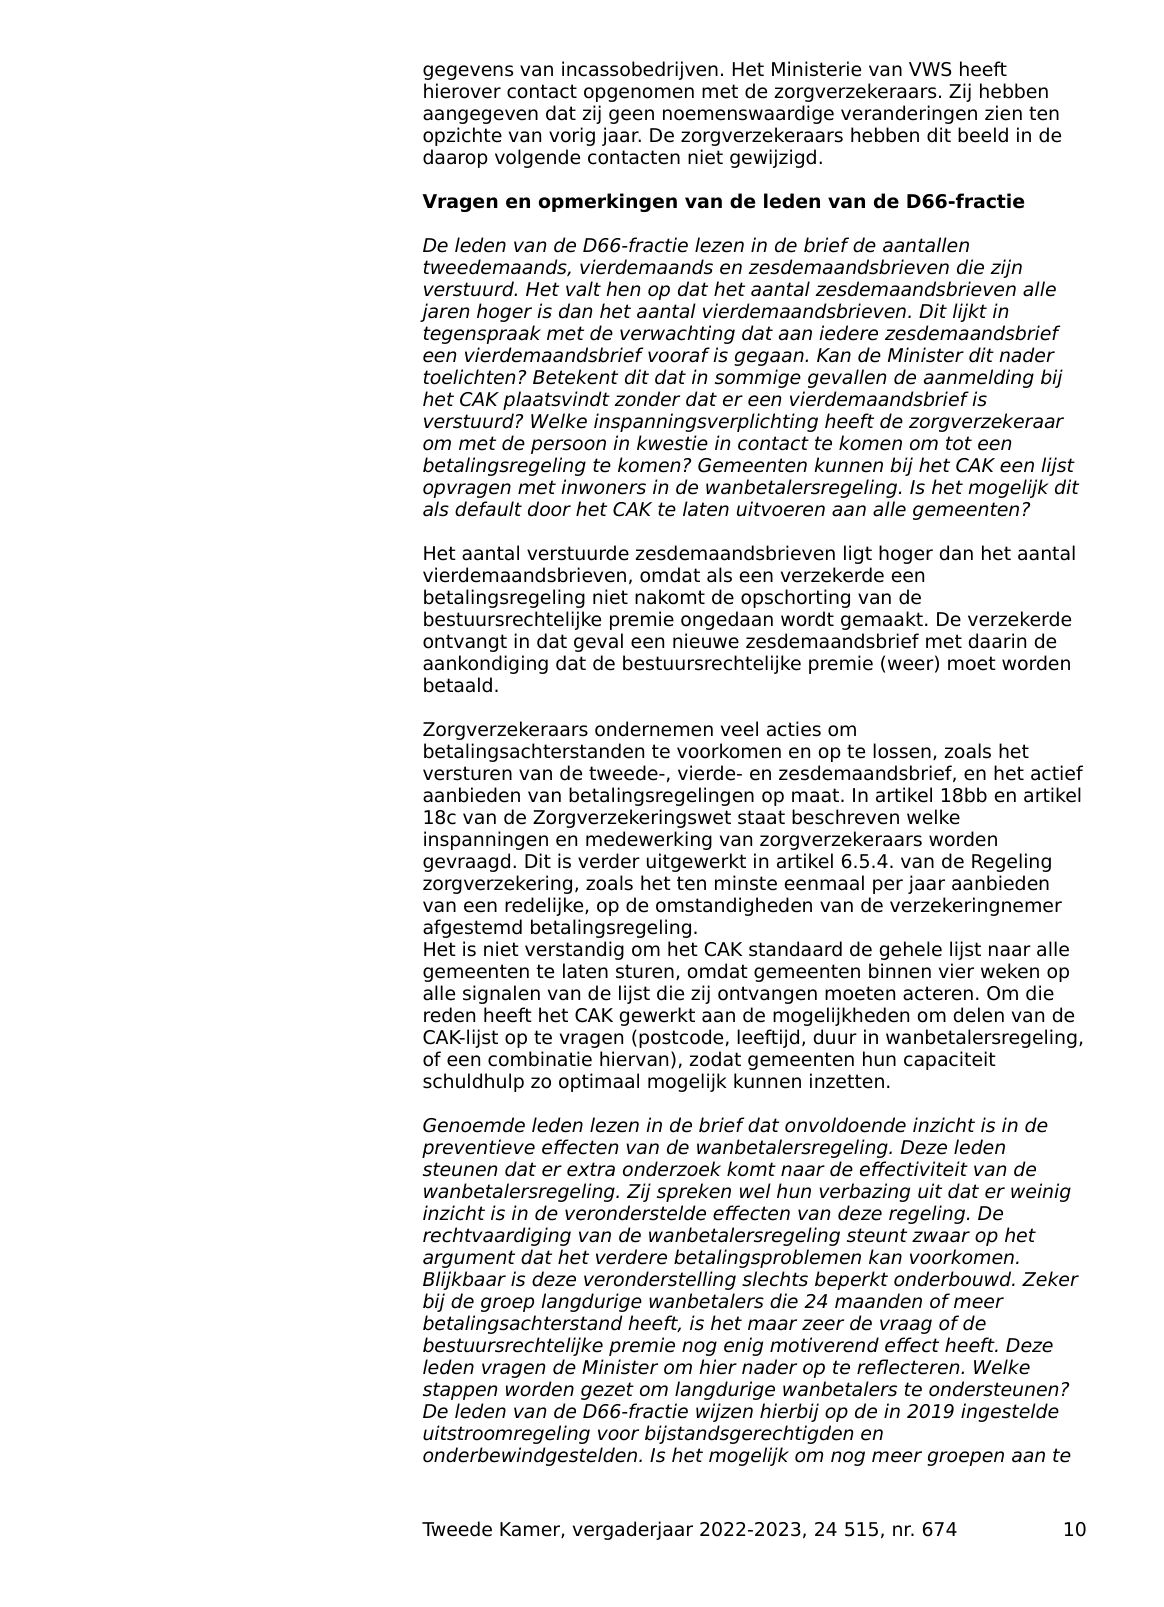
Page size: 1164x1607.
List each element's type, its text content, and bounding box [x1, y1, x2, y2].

text Het aantal verstuurde zesdemaandsbrieven ligt hoger dan het aantal vierdemaandsbrieven, omdat als een verzekerde een betalingsregeling niet nakomt de opschorting van de bestuursrechtelijke premie ongedaan wordt gemaakt. De verzekerde ontvangt in dat geval een nieuwe zesdemaandsbrief met daarin de aankondiging dat de bestuursrechtelijke premie (weer) moet worden betaald. [422, 543, 1087, 697]
text gegevens van incassobedrijven. Het Ministerie van VWS heeft hierover contact opgenomen met de zorgverzekeraars. Zij hebben aangegeven dat zij geen noemenswaardige veranderingen zien ten opzichte van vorig jaar. De zorgverzekeraars hebben dit beeld in de daarop volgende contacten niet gewijzigd. [422, 59, 1087, 169]
text De leden van de D66-fractie lezen in de brief de aantallen tweedemaands, vierdemaands en zesdemaandsbrieven die zijn verstuurd. Het valt hen op dat het aantal zesdemaandsbrieven alle jaren hoger is dan het aantal vierdemaandsbrieven. Dit lijkt in tegenspraak met de verwachting dat aan iedere zesdemaandsbrief een vierdemaandsbrief vooraf is gegaan. Kan de Minister dit nader toelichten? Betekent dit dat in sommige gevallen de aanmelding bij het CAK plaatsvindt zonder dat er een vierdemaandsbrief is verstuurd? Welke inspanningsverplichting heeft de zorgverzekeraar om met de persoon in kwestie in contact te komen om tot een betalingsregeling te komen? Gemeenten kunnen bij het CAK een lijst opvragen met inwoners in de wanbetalersregeling. Is het mogelijk dit als default door het CAK te laten uitvoeren aan alle gemeenten? [422, 235, 1087, 521]
text Genoemde leden lezen in de brief dat onvoldoende inzicht is in de preventieve effecten van de wanbetalersregeling. Deze leden steunen dat er extra onderzoek komt naar de effectiviteit van de wanbetalersregeling. Zij spreken wel hun verbazing uit dat er weinig inzicht is in de veronderstelde effecten van deze regeling. De rechtvaardiging van de wanbetalersregeling steunt zwaar op het argument dat het verdere betalingsproblemen kan voorkomen. Blijkbaar is deze veronderstelling slechts beperkt onderbouwd. Zeker bij de groep langdurige wanbetalers die 24 maanden of meer betalingsachterstand heeft, is het maar zeer de vraag of de bestuursrechtelijke premie nog enig motiverend effect heeft. Deze leden vragen de Minister om hier nader op te reflecteren. Welke stappen worden gezet om langdurige wanbetalers te ondersteunen? De leden van de D66-fractie wijzen hierbij op de in 2019 ingestelde uitstroomregeling voor bijstandsgerechtigden en onderbewindgestelden. Is het mogelijk om nog meer groepen aan te [422, 1115, 1087, 1467]
text Het is niet verstandig om het CAK standaard de gehele lijst naar alle gemeenten te laten sturen, omdat gemeenten binnen vier weken op alle signalen van de lijst die zij ontvangen moeten acteren. Om die reden heeft het CAK gewerkt aan de mogelijkheden om delen van de CAK-lijst op te vragen (postcode, leeftijd, duur in wanbetalersregeling, of een combinatie hiervan), zodat gemeenten hun capaciteit schuldhulp zo optimaal mogelijk kunnen inzetten. [422, 939, 1087, 1093]
subtitle Vragen en opmerkingen van de leden van de D66-fractie [422, 191, 1087, 213]
text Zorgverzekeraars ondernemen veel acties om betalingsachterstanden te voorkomen en op te lossen, zoals het versturen van de tweede-, vierde- en zesdemaandsbrief, en het actief aanbieden van betalingsregelingen op maat. In artikel 18bb en artikel 18c van de Zorgverzekeringswet staat beschreven welke inspanningen en medewerking van zorgverzekeraars worden gevraagd. Dit is verder uitgewerkt in artikel 6.5.4. van de Regeling zorgverzekering, zoals het ten minste eenmaal per jaar aanbieden van een redelijke, op de omstandigheden van de verzekeringnemer afgestemd betalingsregeling. [422, 719, 1087, 939]
